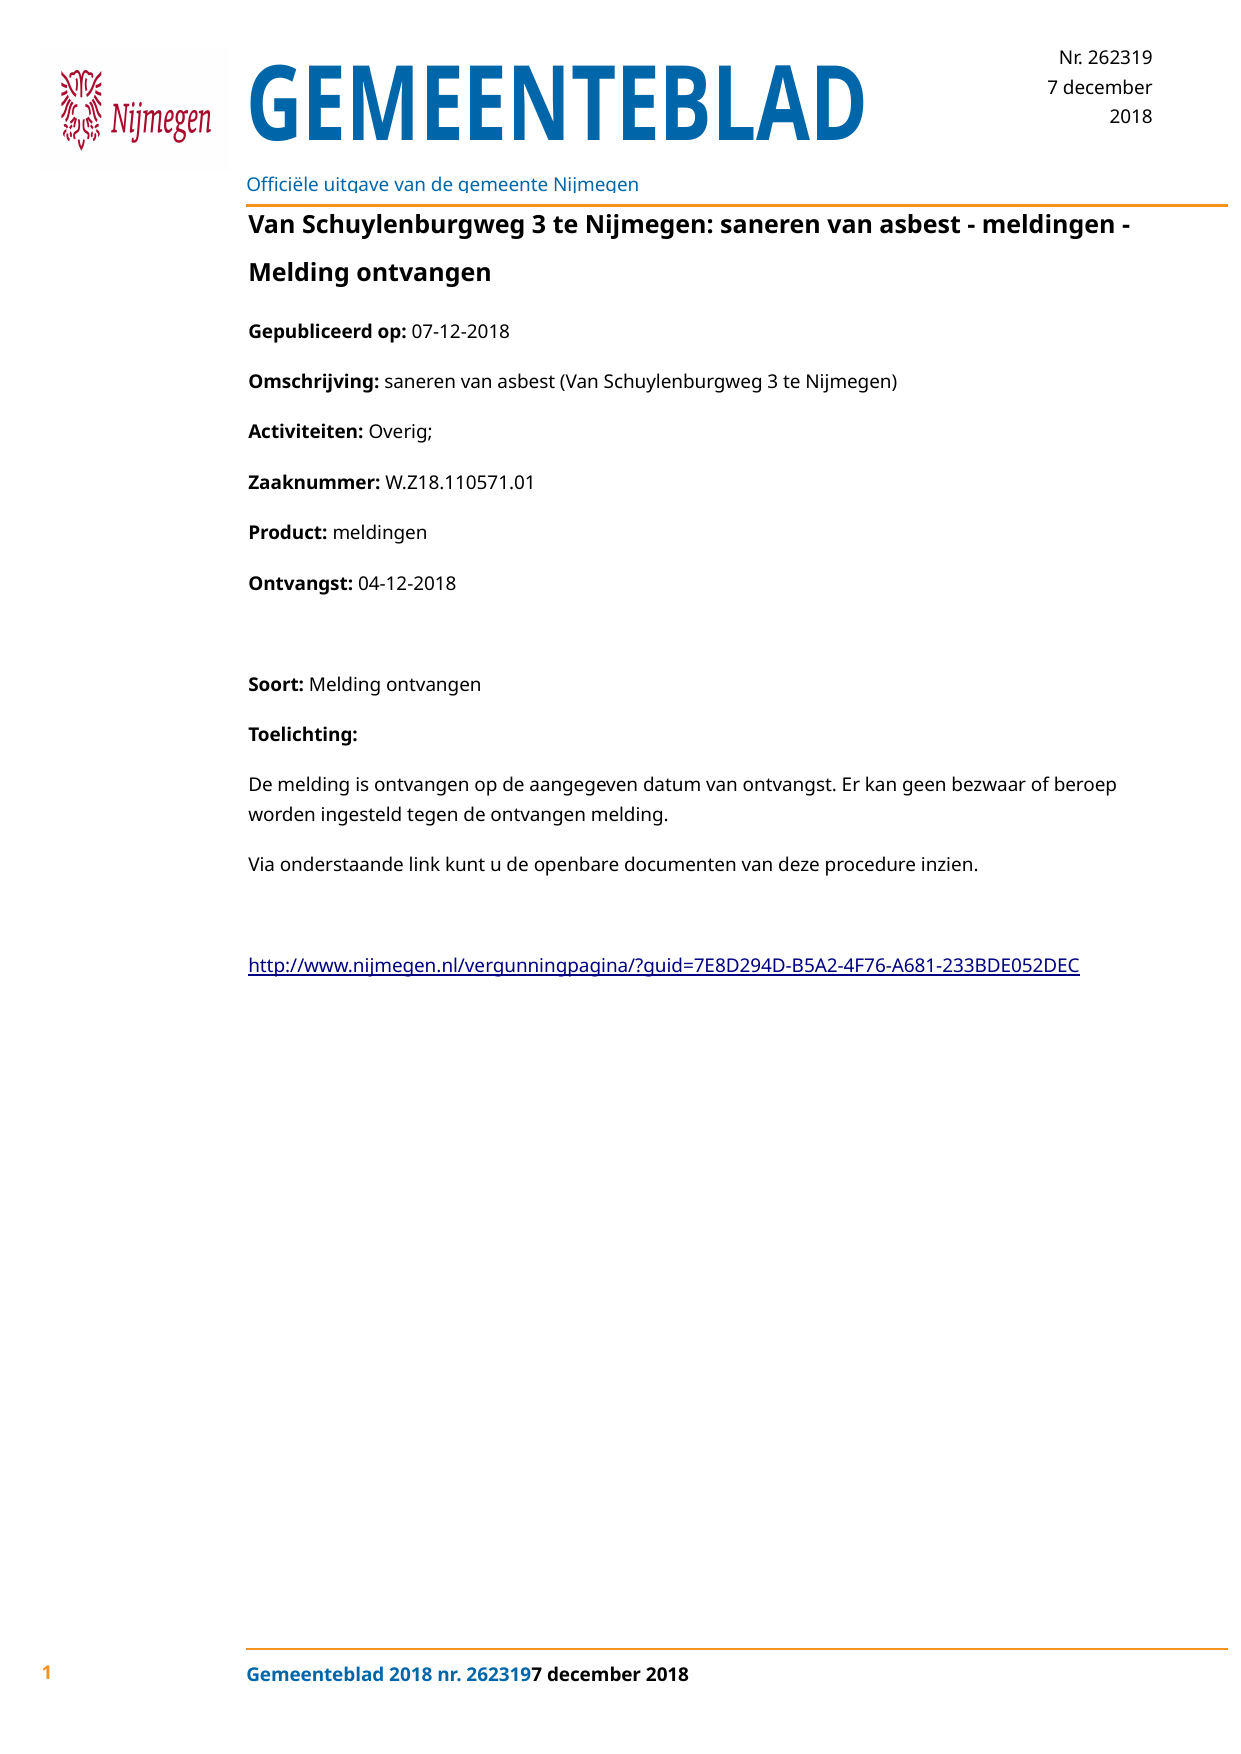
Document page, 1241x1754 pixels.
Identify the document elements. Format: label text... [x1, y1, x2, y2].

text Zaaknummer: W.Z18.110571.01 [248, 469, 1152, 495]
text Product: meldingen [248, 519, 1152, 545]
text Omschrijving: saneren van asbest (Van Schuylenburgweg 3 te Nijmegen) [248, 368, 1152, 394]
text Gepubliceerd op: 07-12-2018 [248, 318, 1152, 344]
text Toelichting: [248, 721, 1152, 747]
text Soort: Melding ontvangen [248, 671, 1152, 697]
text Via onderstaande link kunt u de openbare documenten van deze procedure inzien. [248, 852, 1152, 877]
text Activiteiten: Overig; [248, 419, 1152, 444]
text Van Schuylenburgweg 3 te Nijmegen: saneren van asbest - meldingen - Melding ontvangen [248, 207, 1152, 288]
text Ontvangst: 04-12-2018 [248, 570, 1152, 596]
text http://www.nijmegen.nl/vergunningpagina/?guid=7E8D294D-B5A2-4F76-A681-233BDE052DEC [248, 952, 1152, 978]
text De melding is ontvangen op de aangegeven datum van ontvangst. Er kan geen bezwaar of beroep worden ingesteld tegen de ontvangen melding. [248, 772, 1152, 827]
picture [41, 47, 231, 172]
